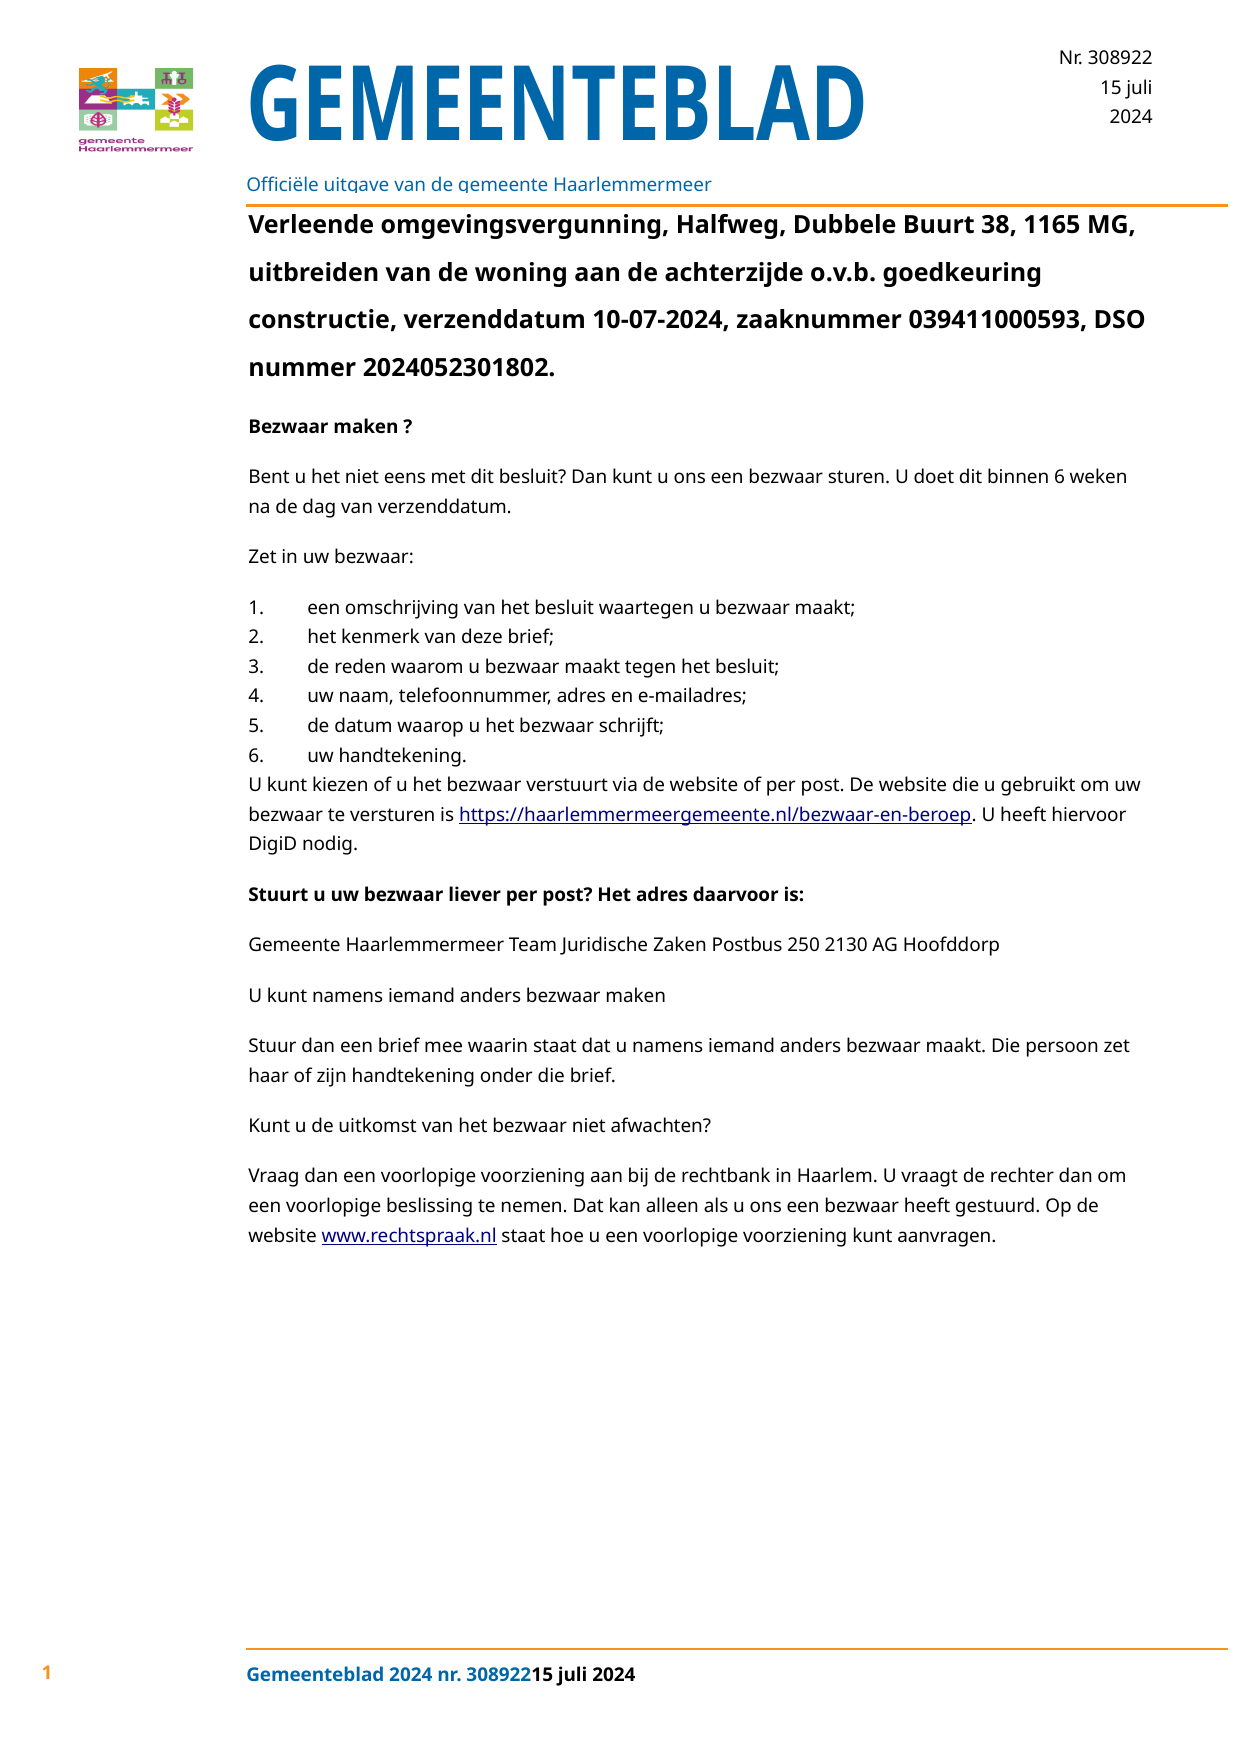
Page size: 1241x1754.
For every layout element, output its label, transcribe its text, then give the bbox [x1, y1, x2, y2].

text Gemeente Haarlemmermeer Team Juridische Zaken Postbus 250 2130 AG Hoofddorp [248, 931, 1152, 957]
list de datum waarop u het bezwaar schrijft; [248, 712, 1152, 738]
text Kunt u de uitkomst van het bezwaar niet afwachten? [248, 1112, 1152, 1138]
list het kenmerk van deze brief; [248, 623, 1152, 649]
list een omschrijving van het besluit waartegen u bezwaar maakt; [248, 594, 1152, 620]
list uw handtekening. [248, 742, 1152, 768]
text Stuurt u uw bezwaar liever per post? Het adres daarvoor is: [248, 881, 1152, 907]
text U kunt kiezen of u het bezwaar verstuurt via de website of per post. De website die u gebruikt om uw bezwaar te versturen is https://haarlemmermeergemeente.nl/bezwaar-en-beroep. U heeft hiervoor DigiD nodig. [248, 771, 1152, 856]
text U kunt namens iemand anders bezwaar maken [248, 982, 1152, 1008]
text Zet in uw bezwaar: [248, 543, 1152, 569]
text Stuur dan een brief mee waarin staat dat u namens iemand anders bezwaar maakt. Die persoon zet haar of zijn handtekening onder die brief. [248, 1032, 1152, 1088]
picture [41, 47, 231, 172]
list de reden waarom u bezwaar maakt tegen het besluit; [248, 653, 1152, 679]
text Vraag dan een voorlopige voorziening aan bij de rechtbank in Haarlem. U vraagt de rechter dan om een voorlopige beslissing te nemen. Dat kan alleen als u ons een bezwaar heeft gestuurd. Op de website www.rechtspraak.nl staat hoe u een voorlopige voorziening kunt aanvragen. [248, 1163, 1152, 1248]
list uw naam, telefoonnummer, adres en e-mailadres; [248, 683, 1152, 708]
text Bezwaar maken ? [248, 413, 1152, 439]
text Bent u het niet eens met dit besluit? Dan kunt u ons een bezwaar sturen. U doet dit binnen 6 weken na de dag van verzenddatum. [248, 463, 1152, 519]
text Verleende omgevingsvergunning, Halfweg, Dubbele Buurt 38, 1165 MG, uitbreiden van de woning aan de achterzijde o.v.b. goedkeuring constructie, verzenddatum 10-07-2024, zaaknummer 039411000593, DSO nummer 2024052301802. [248, 207, 1152, 384]
